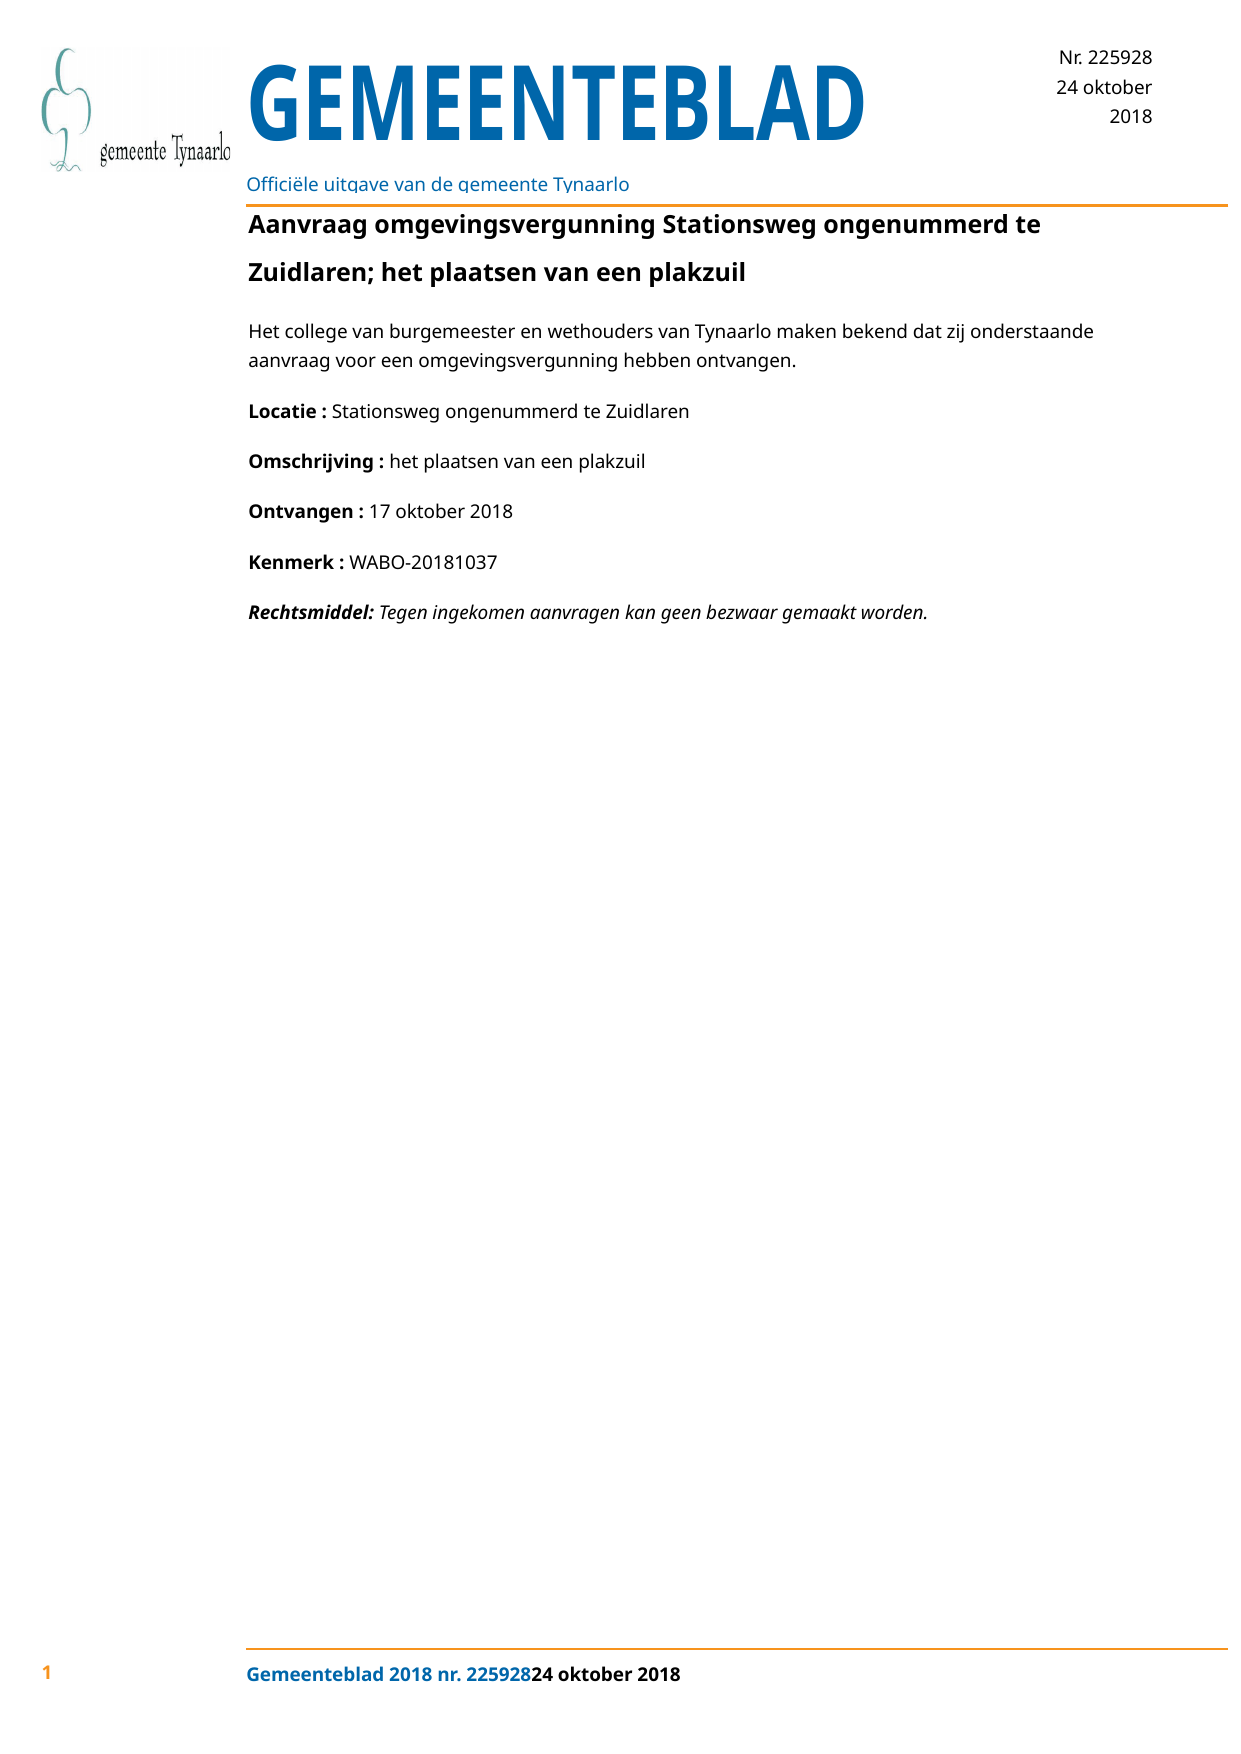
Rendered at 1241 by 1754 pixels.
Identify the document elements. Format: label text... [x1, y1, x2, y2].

text Aanvraag omgevingsvergunning Stationsweg ongenummerd te Zuidlaren; het plaatsen van een plakzuil [248, 207, 1152, 288]
text Locatie : Stationsweg ongenummerd te Zuidlaren [248, 398, 1152, 424]
text Omschrijving : het plaatsen van een plakzuil [248, 448, 1152, 474]
text Ontvangen : 17 oktober 2018 [248, 499, 1152, 524]
text Het college van burgemeester en wethouders van Tynaarlo maken bekend dat zij onderstaande aanvraag voor een omgevingsvergunning hebben ontvangen. [248, 318, 1152, 373]
text Kenmerk : WABO-20181037 [248, 549, 1152, 575]
text Rechtsmiddel: Tegen ingekomen aanvragen kan geen bezwaar gemaakt worden. [248, 599, 1152, 625]
picture [41, 47, 231, 172]
